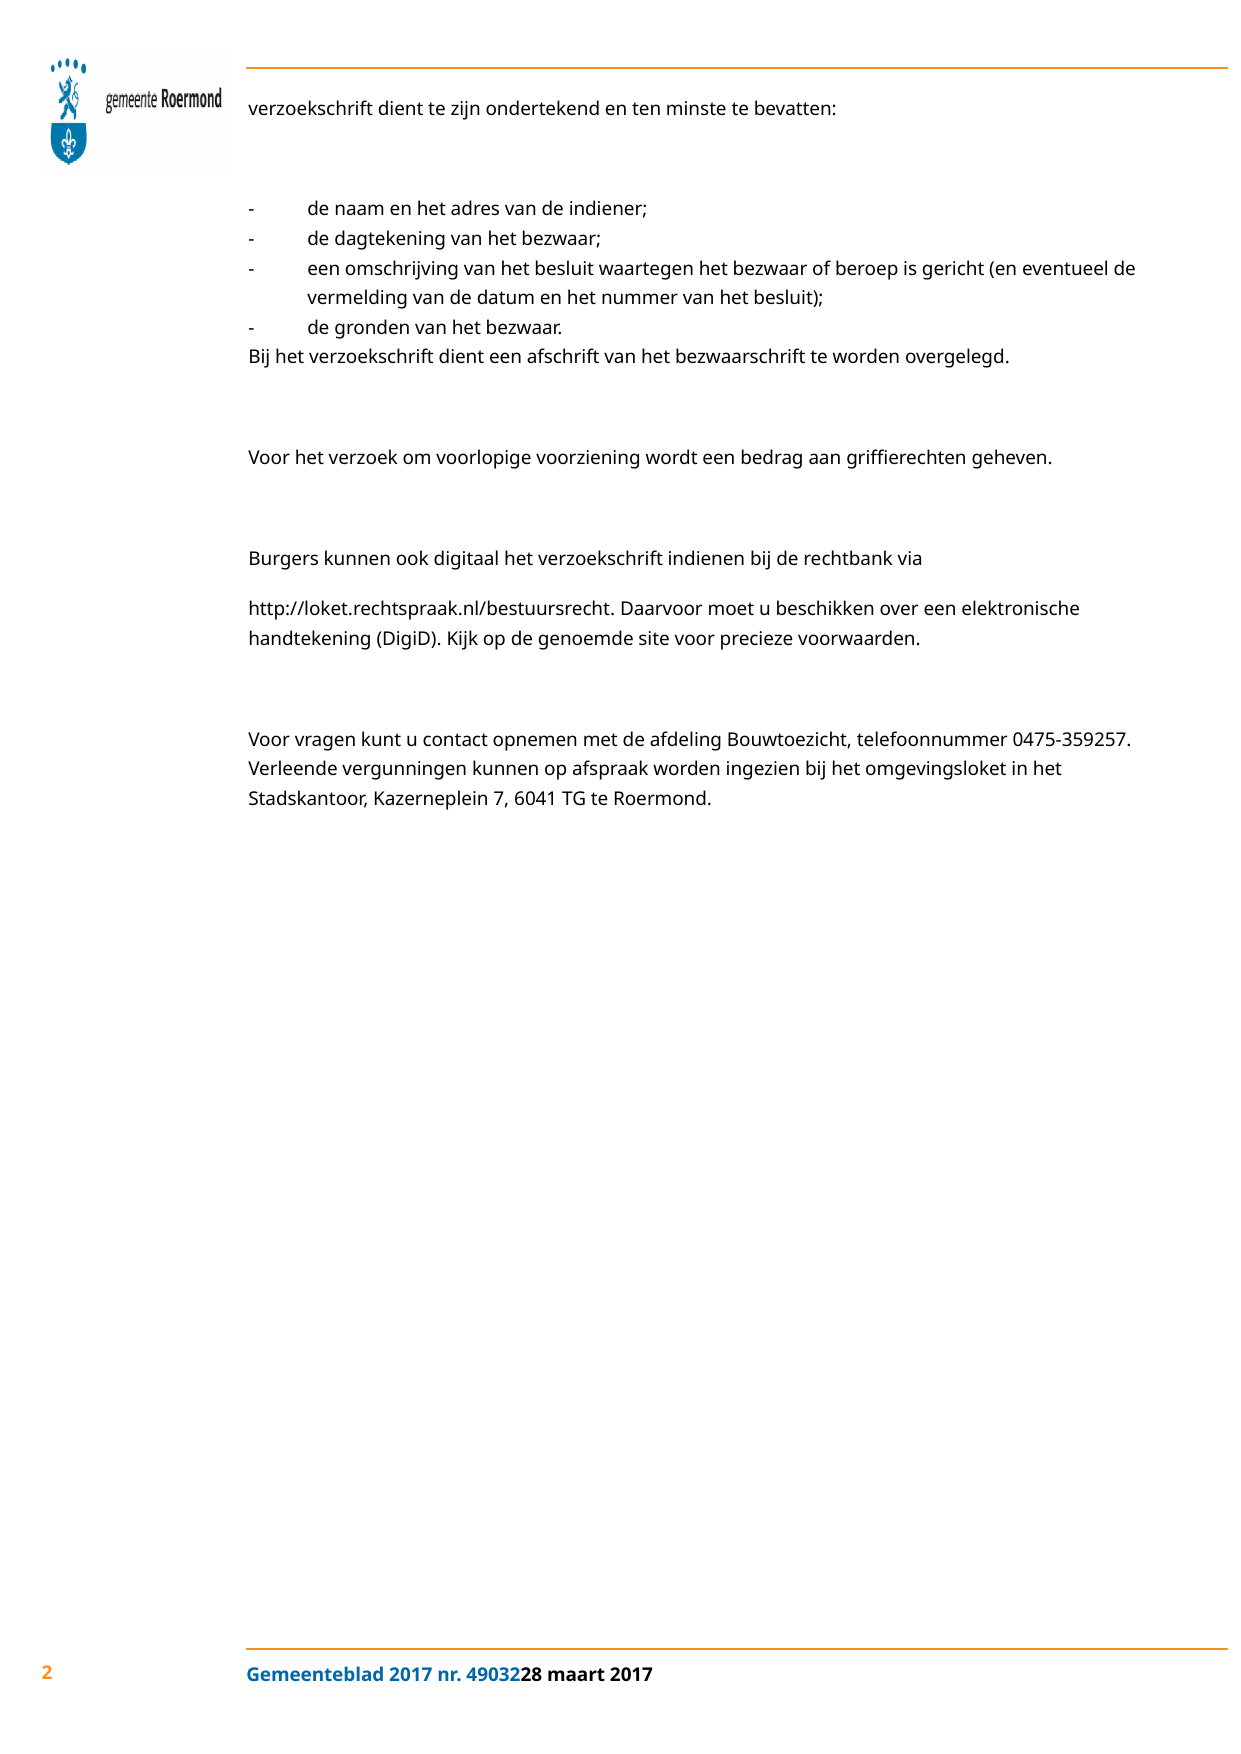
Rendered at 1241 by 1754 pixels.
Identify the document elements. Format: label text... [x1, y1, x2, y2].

text Burgers kunnen ook digitaal het verzoekschrift indienen bij de rechtbank via [248, 545, 1152, 571]
text http://loket.rechtspraak.nl/bestuursrecht. Daarvoor moet u beschikken over een elektronische handtekening (DigiD). Kijk op de genoemde site voor precieze voorwaarden. [248, 596, 1152, 651]
text Voor het verzoek om voorlopige voorziening wordt een bedrag aan griffierechten geheven. [248, 444, 1152, 470]
text verzoekschrift dient te zijn ondertekend en ten minste te bevatten: [248, 95, 1152, 121]
text Bij het verzoekschrift dient een afschrift van het bezwaarschrift te worden overgelegd. [248, 343, 1152, 369]
list de dagtekening van het bezwaar; [248, 225, 1152, 251]
picture [41, 47, 231, 172]
list een omschrijving van het besluit waartegen het bezwaar of beroep is gericht (en eventueel de vermelding van de datum en het nummer van het besluit); [248, 255, 1152, 310]
list de gronden van het bezwaar. [248, 314, 1152, 340]
list de naam en het adres van de indiener; [248, 196, 1152, 221]
text Voor vragen kunt u contact opnemen met de afdeling Bouwtoezicht, telefoonnummer 0475-359257. Verleende vergunningen kunnen op afspraak worden ingezien bij het omgevingsloket in het Stadskantoor, Kazerneplein 7, 6041 TG te Roermond. [248, 726, 1152, 811]
